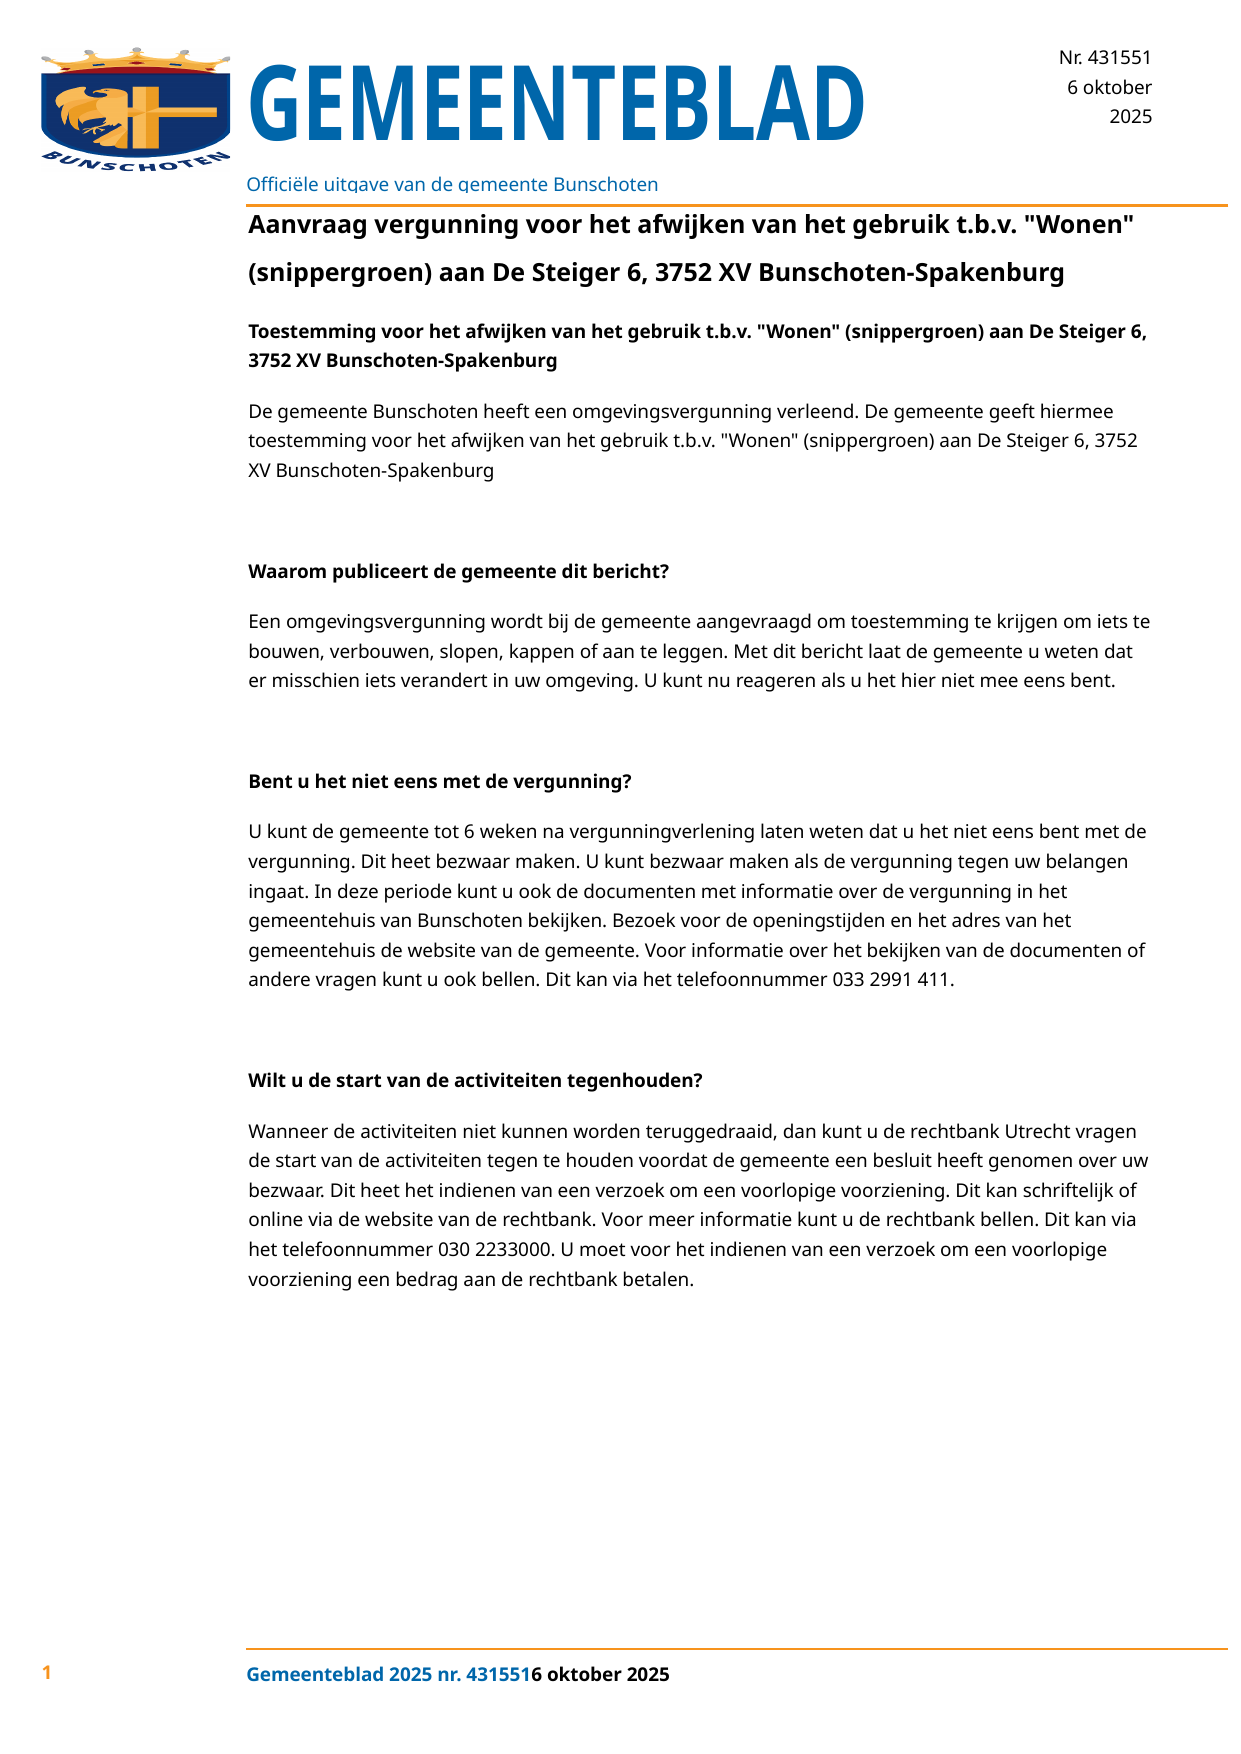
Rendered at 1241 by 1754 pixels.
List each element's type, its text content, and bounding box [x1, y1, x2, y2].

picture [41, 47, 231, 172]
text Toestemming voor het afwijken van het gebruik t.b.v. "Wonen" (snippergroen) aan De Steiger 6, 3752 XV Bunschoten-Spakenburg [248, 318, 1152, 373]
text Wilt u de start van de activiteiten tegenhouden? [248, 1067, 1152, 1093]
text Wanneer de activiteiten niet kunnen worden teruggedraaid, dan kunt u de rechtbank Utrecht vragen de start van de activiteiten tegen te houden voordat de gemeente een besluit heeft genomen over uw bezwaar. Dit heet het indienen van een verzoek om een voorlopige voorziening. Dit kan schriftelijk of online via de website van de rechtbank. Voor meer informatie kunt u de rechtbank bellen. Dit kan via het telefoonnummer 030 2233000. U moet voor het indienen van een verzoek om een voorlopige voorziening een bedrag aan de rechtbank betalen. [248, 1118, 1152, 1292]
text De gemeente Bunschoten heeft een omgevingsvergunning verleend. De gemeente geeft hiermee toestemming voor het afwijken van het gebruik t.b.v. "Wonen" (snippergroen) aan De Steiger 6, 3752 XV Bunschoten-Spakenburg [248, 398, 1152, 483]
text Bent u het niet eens met de vergunning? [248, 768, 1152, 794]
text Aanvraag vergunning voor het afwijken van het gebruik t.b.v. "Wonen" (snippergroen) aan De Steiger 6, 3752 XV Bunschoten-Spakenburg [248, 207, 1152, 288]
text U kunt de gemeente tot 6 weken na vergunningverlening laten weten dat u het niet eens bent met de vergunning. Dit heet bezwaar maken. U kunt bezwaar maken als de vergunning tegen uw belangen ingaat. In deze periode kunt u ook de documenten met informatie over de vergunning in het gemeentehuis van Bunschoten bekijken. Bezoek voor de openingstijden en het adres van het gemeentehuis de website van de gemeente. Voor informatie over het bekijken van de documenten of andere vragen kunt u ook bellen. Dit kan via het telefoonnummer 033 2991 411. [248, 819, 1152, 992]
text Een omgevingsvergunning wordt bij de gemeente aangevraagd om toestemming te krijgen om iets te bouwen, verbouwen, slopen, kappen of aan te leggen. Met dit bericht laat de gemeente u weten dat er misschien iets verandert in uw omgeving. U kunt nu reageren als u het hier niet mee eens bent. [248, 608, 1152, 693]
text Waarom publiceert de gemeente dit bericht? [248, 558, 1152, 584]
